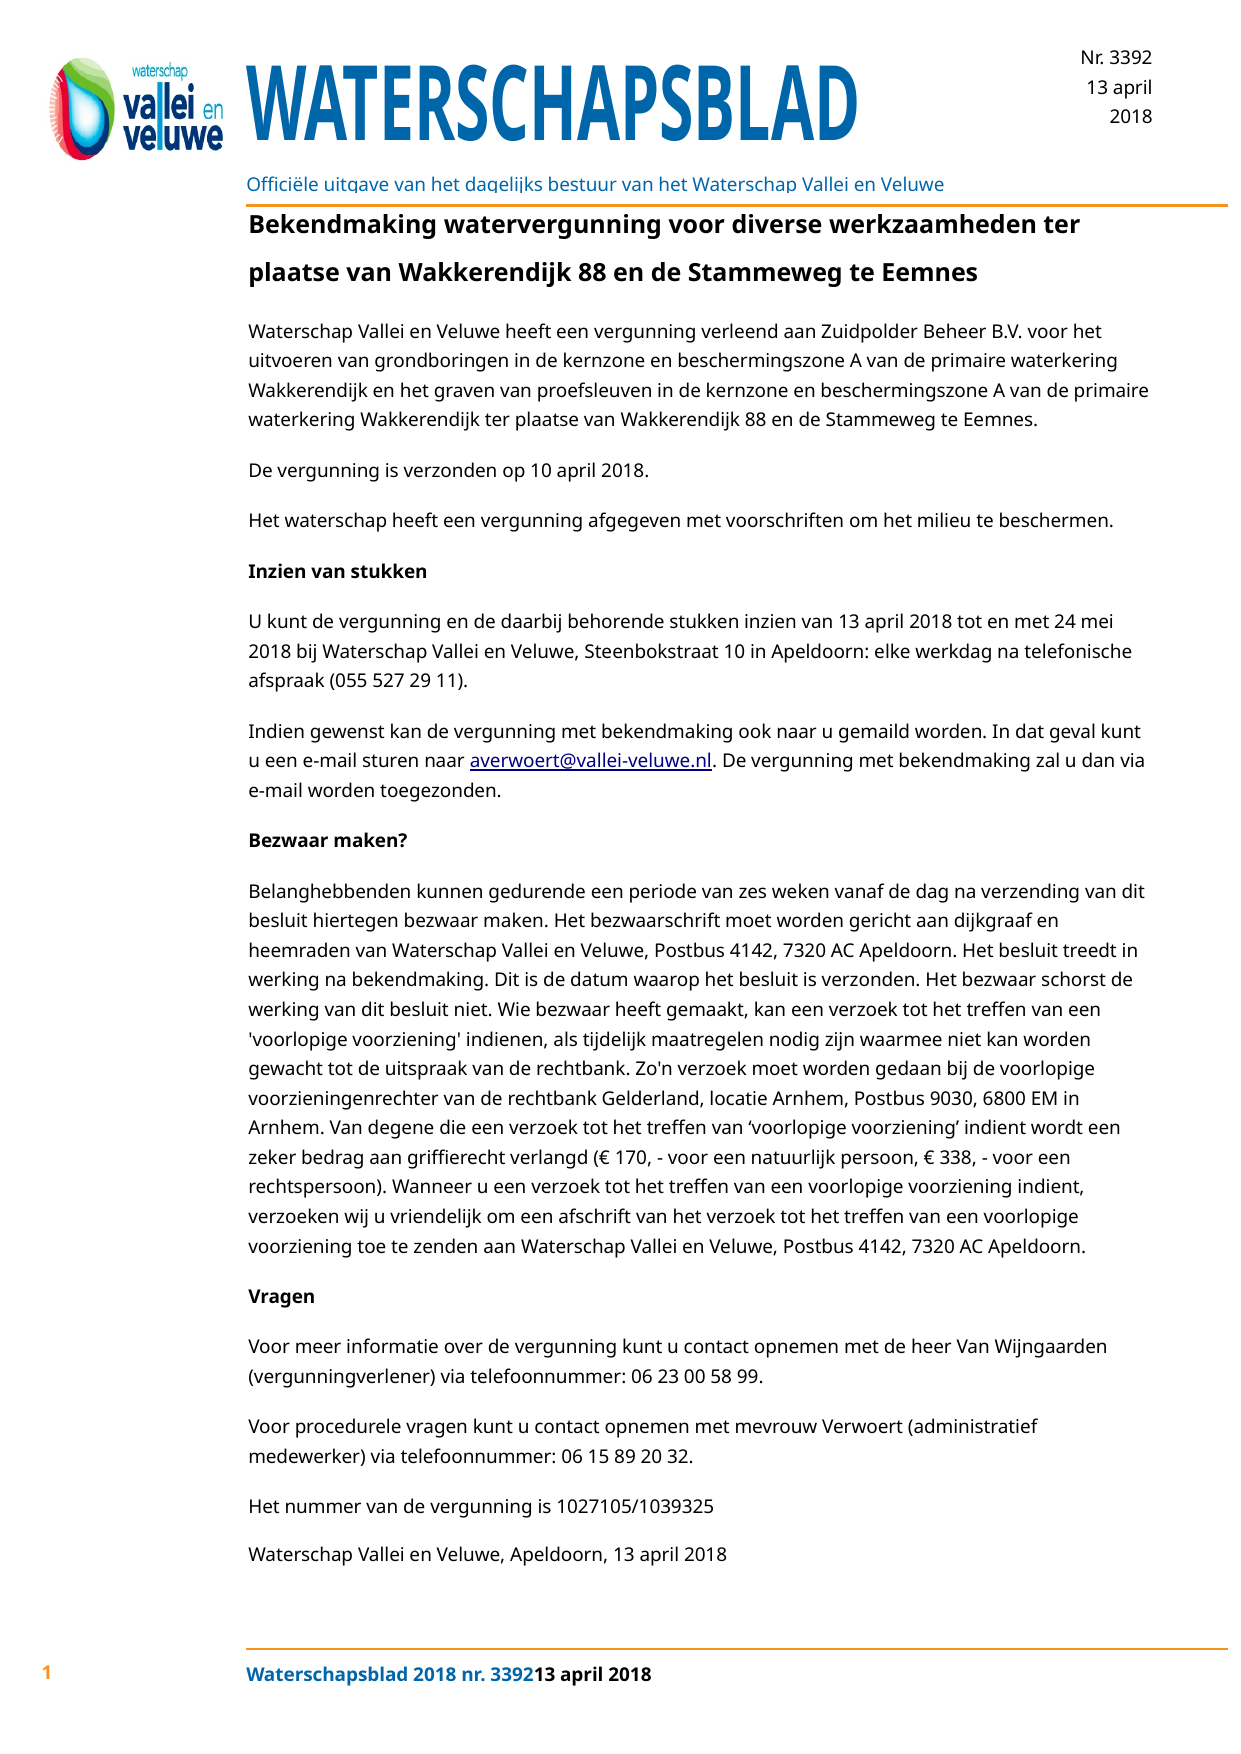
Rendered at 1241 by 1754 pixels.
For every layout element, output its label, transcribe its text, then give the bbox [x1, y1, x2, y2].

text Het nummer van de vergunning is 1027105/1039325 [248, 1494, 1152, 1519]
text Voor meer informatie over de vergunning kunt u contact opnemen met de heer Van Wijngaarden (vergunningverlener) via telefoonnummer: 06 23 00 58 99. [248, 1334, 1152, 1389]
text Waterschap Vallei en Veluwe heeft een vergunning verleend aan Zuidpolder Beheer B.V. voor het uitvoeren van grondboringen in de kernzone en beschermingszone A van de primaire waterkering Wakkerendijk en het graven van proefsleuven in de kernzone en beschermingszone A van de primaire waterkering Wakkerendijk ter plaatse van Wakkerendijk 88 en de Stammeweg te Eemnes. [248, 318, 1152, 432]
picture [41, 47, 231, 172]
text Bezwaar maken? [248, 827, 1152, 853]
text Voor procedurele vragen kunt u contact opnemen met mevrouw Verwoert (administratief medewerker) via telefoonnummer: 06 15 89 20 32. [248, 1414, 1152, 1469]
text Waterschap Vallei en Veluwe, Apeldoorn, 13 april 2018 [248, 1542, 1152, 1567]
text Bekendmaking watervergunning voor diverse werkzaamheden ter plaatse van Wakkerendijk 88 en de Stammeweg te Eemnes [248, 207, 1152, 288]
text Indien gewenst kan de vergunning met bekendmaking ook naar u gemaild worden. In dat geval kunt u een e-mail sturen naar averwoert@vallei-veluwe.nl. De vergunning met bekendmaking zal u dan via e-mail worden toegezonden. [248, 718, 1152, 803]
text Vragen [248, 1283, 1152, 1309]
text De vergunning is verzonden op 10 april 2018. [248, 457, 1152, 483]
text Het waterschap heeft een vergunning afgegeven met voorschriften om het milieu te beschermen. [248, 507, 1152, 533]
text U kunt de vergunning en de daarbij behorende stukken inzien van 13 april 2018 tot en met 24 mei 2018 bij Waterschap Vallei en Veluwe, Steenbokstraat 10 in Apeldoorn: elke werkdag na telefonische afspraak (055 527 29 11). [248, 608, 1152, 693]
text Belanghebbenden kunnen gedurende een periode van zes weken vanaf de dag na verzending van dit besluit hiertegen bezwaar maken. Het bezwaarschrift moet worden gericht aan dijkgraaf en heemraden van Waterschap Vallei en Veluwe, Postbus 4142, 7320 AC Apeldoorn. Het besluit treedt in werking na bekendmaking. Dit is de datum waarop het besluit is verzonden. Het bezwaar schorst de werking van dit besluit niet. Wie bezwaar heeft gemaakt, kan een verzoek tot het treffen van een 'voorlopige voorziening' indienen, als tijdelijk maatregelen nodig zijn waarmee niet kan worden gewacht tot de uitspraak van de rechtbank. Zo'n verzoek moet worden gedaan bij de voorlopige voorzieningenrechter van de rechtbank Gelderland, locatie Arnhem, Postbus 9030, 6800 EM in Arnhem. Van degene die een verzoek tot het treffen van ‘voorlopige voorziening’ indient wordt een zeker bedrag aan griffierecht verlangd (€ 170, - voor een natuurlijk persoon, € 338, - voor een rechtspersoon). Wanneer u een verzoek tot het treffen van een voorlopige voorziening indient, verzoeken wij u vriendelijk om een afschrift van het verzoek tot het treffen van een voorlopige voorziening toe te zenden aan Waterschap Vallei en Veluwe, Postbus 4142, 7320 AC Apeldoorn. [248, 878, 1152, 1259]
text Inzien van stukken [248, 558, 1152, 584]
